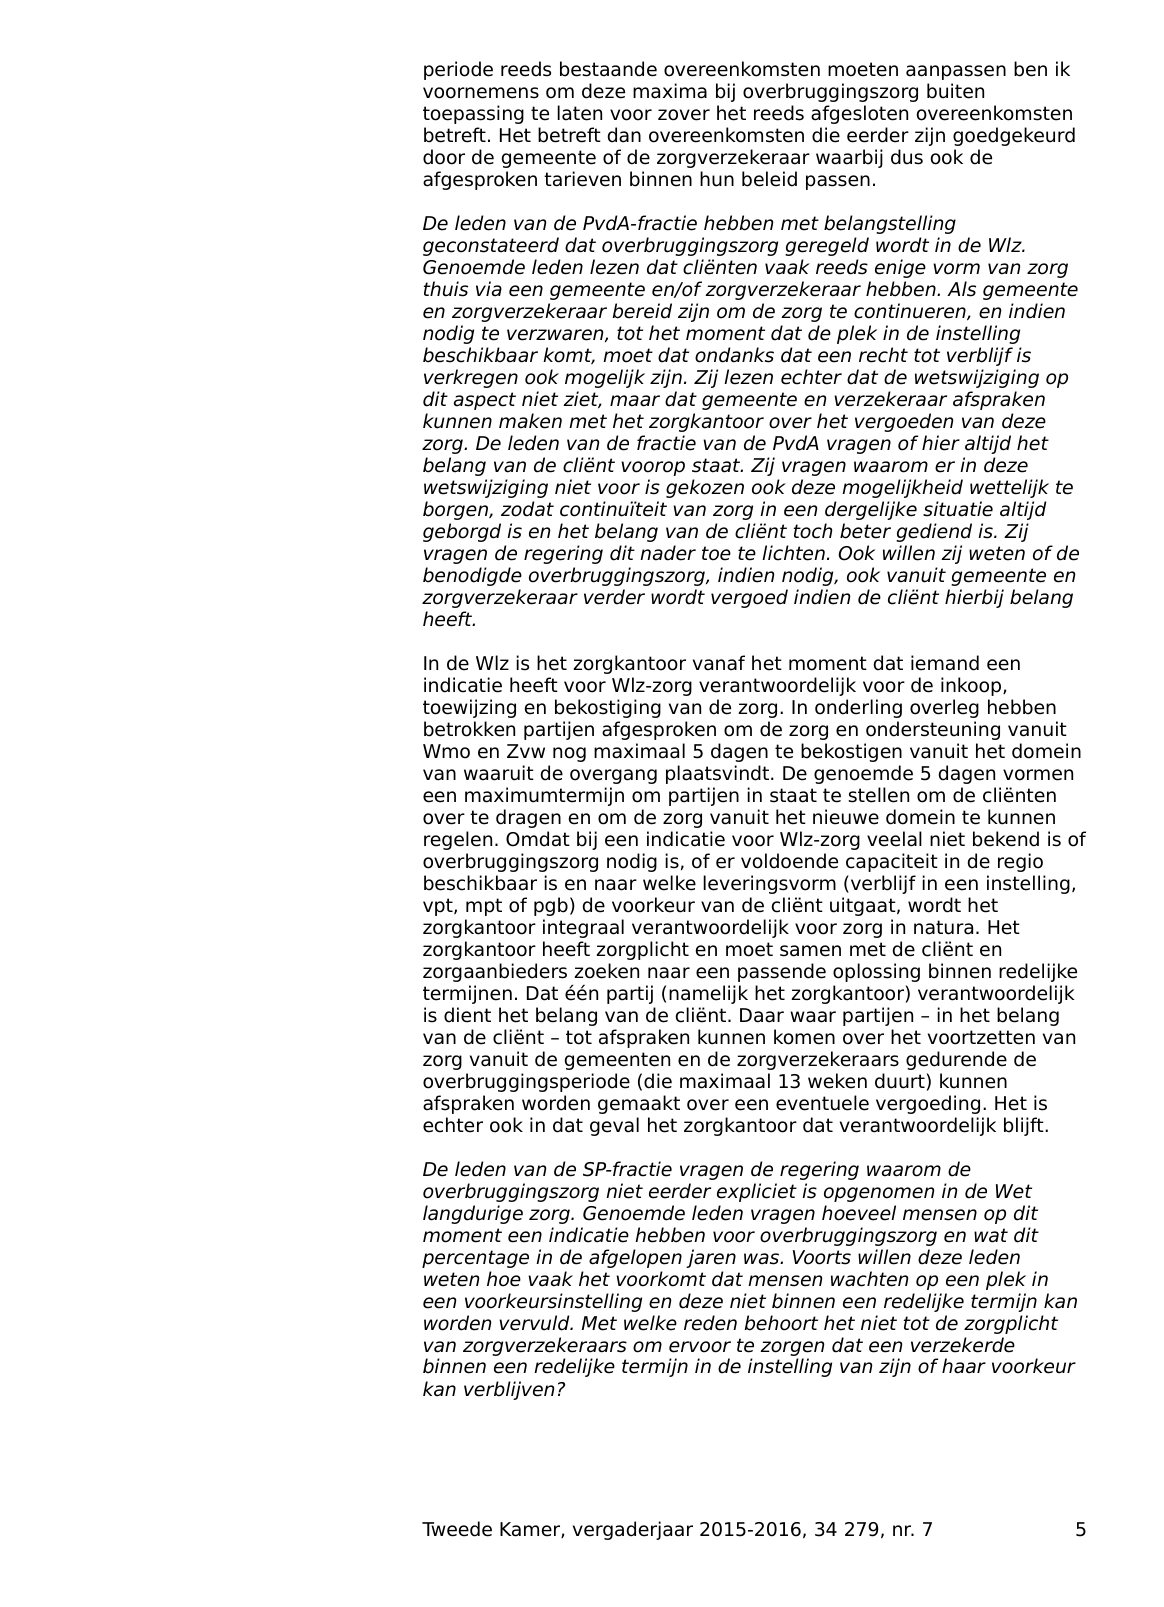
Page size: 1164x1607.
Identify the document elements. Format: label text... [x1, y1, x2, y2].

text De leden van de PvdA-fractie hebben met belangstelling geconstateerd dat overbruggingszorg geregeld wordt in de Wlz. Genoemde leden lezen dat cliënten vaak reeds enige vorm van zorg thuis via een gemeente en/of zorgverzekeraar hebben. Als gemeente en zorgverzekeraar bereid zijn om de zorg te continueren, en indien nodig te verzwaren, tot het moment dat de plek in de instelling beschikbaar komt, moet dat ondanks dat een recht tot verblijf is verkregen ook mogelijk zijn. Zij lezen echter dat de wetswijziging op dit aspect niet ziet, maar dat gemeente en verzekeraar afspraken kunnen maken met het zorgkantoor over het vergoeden van deze zorg. De leden van de fractie van de PvdA vragen of hier altijd het belang van de cliënt voorop staat. Zij vragen waarom er in deze wetswijziging niet voor is gekozen ook deze mogelijkheid wettelijk te borgen, zodat continuïteit van zorg in een dergelijke situatie altijd geborgd is en het belang van de cliënt toch beter gediend is. Zij vragen de regering dit nader toe te lichten. Ook willen zij weten of de benodigde overbruggingszorg, indien nodig, ook vanuit gemeente en zorgverzekeraar verder wordt vergoed indien de cliënt hierbij belang heeft. [422, 213, 1087, 631]
text periode reeds bestaande overeenkomsten moeten aanpassen ben ik voornemens om deze maxima bij overbruggingszorg buiten toepassing te laten voor zover het reeds afgesloten overeenkomsten betreft. Het betreft dan overeenkomsten die eerder zijn goedgekeurd door de gemeente of de zorgverzekeraar waarbij dus ook de afgesproken tarieven binnen hun beleid passen. [422, 59, 1087, 191]
text De leden van de SP-fractie vragen de regering waarom de overbruggingszorg niet eerder expliciet is opgenomen in de Wet langdurige zorg. Genoemde leden vragen hoeveel mensen op dit moment een indicatie hebben voor overbruggingszorg en wat dit percentage in de afgelopen jaren was. Voorts willen deze leden weten hoe vaak het voorkomt dat mensen wachten op een plek in een voorkeursinstelling en deze niet binnen een redelijke termijn kan worden vervuld. Met welke reden behoort het niet tot de zorgplicht van zorgverzekeraars om ervoor te zorgen dat een verzekerde binnen een redelijke termijn in de instelling van zijn of haar voorkeur kan verblijven? [422, 1159, 1087, 1400]
text In de Wlz is het zorgkantoor vanaf het moment dat iemand een indicatie heeft voor Wlz-zorg verantwoordelijk voor de inkoop, toewijzing en bekostiging van de zorg. In onderling overleg hebben betrokken partijen afgesproken om de zorg en ondersteuning vanuit Wmo en Zvw nog maximaal 5 dagen te bekostigen vanuit het domein van waaruit de overgang plaatsvindt. De genoemde 5 dagen vormen een maximumtermijn om partijen in staat te stellen om de cliënten over te dragen en om de zorg vanuit het nieuwe domein te kunnen regelen. Omdat bij een indicatie voor Wlz-zorg veelal niet bekend is of overbruggingszorg nodig is, of er voldoende capaciteit in de regio beschikbaar is en naar welke leveringsvorm (verblijf in een instelling, vpt, mpt of pgb) de voorkeur van de cliënt uitgaat, wordt het zorgkantoor integraal verantwoordelijk voor zorg in natura. Het zorgkantoor heeft zorgplicht en moet samen met de cliënt en zorgaanbieders zoeken naar een passende oplossing binnen redelijke termijnen. Dat één partij (namelijk het zorgkantoor) verantwoordelijk is dient het belang van de cliënt. Daar waar partijen – in het belang van de cliënt – tot afspraken kunnen komen over het voortzetten van zorg vanuit de gemeenten en de zorgverzekeraars gedurende de overbruggingsperiode (die maximaal 13 weken duurt) kunnen afspraken worden gemaakt over een eventuele vergoeding. Het is echter ook in dat geval het zorgkantoor dat verantwoordelijk blijft. [422, 653, 1087, 1136]
